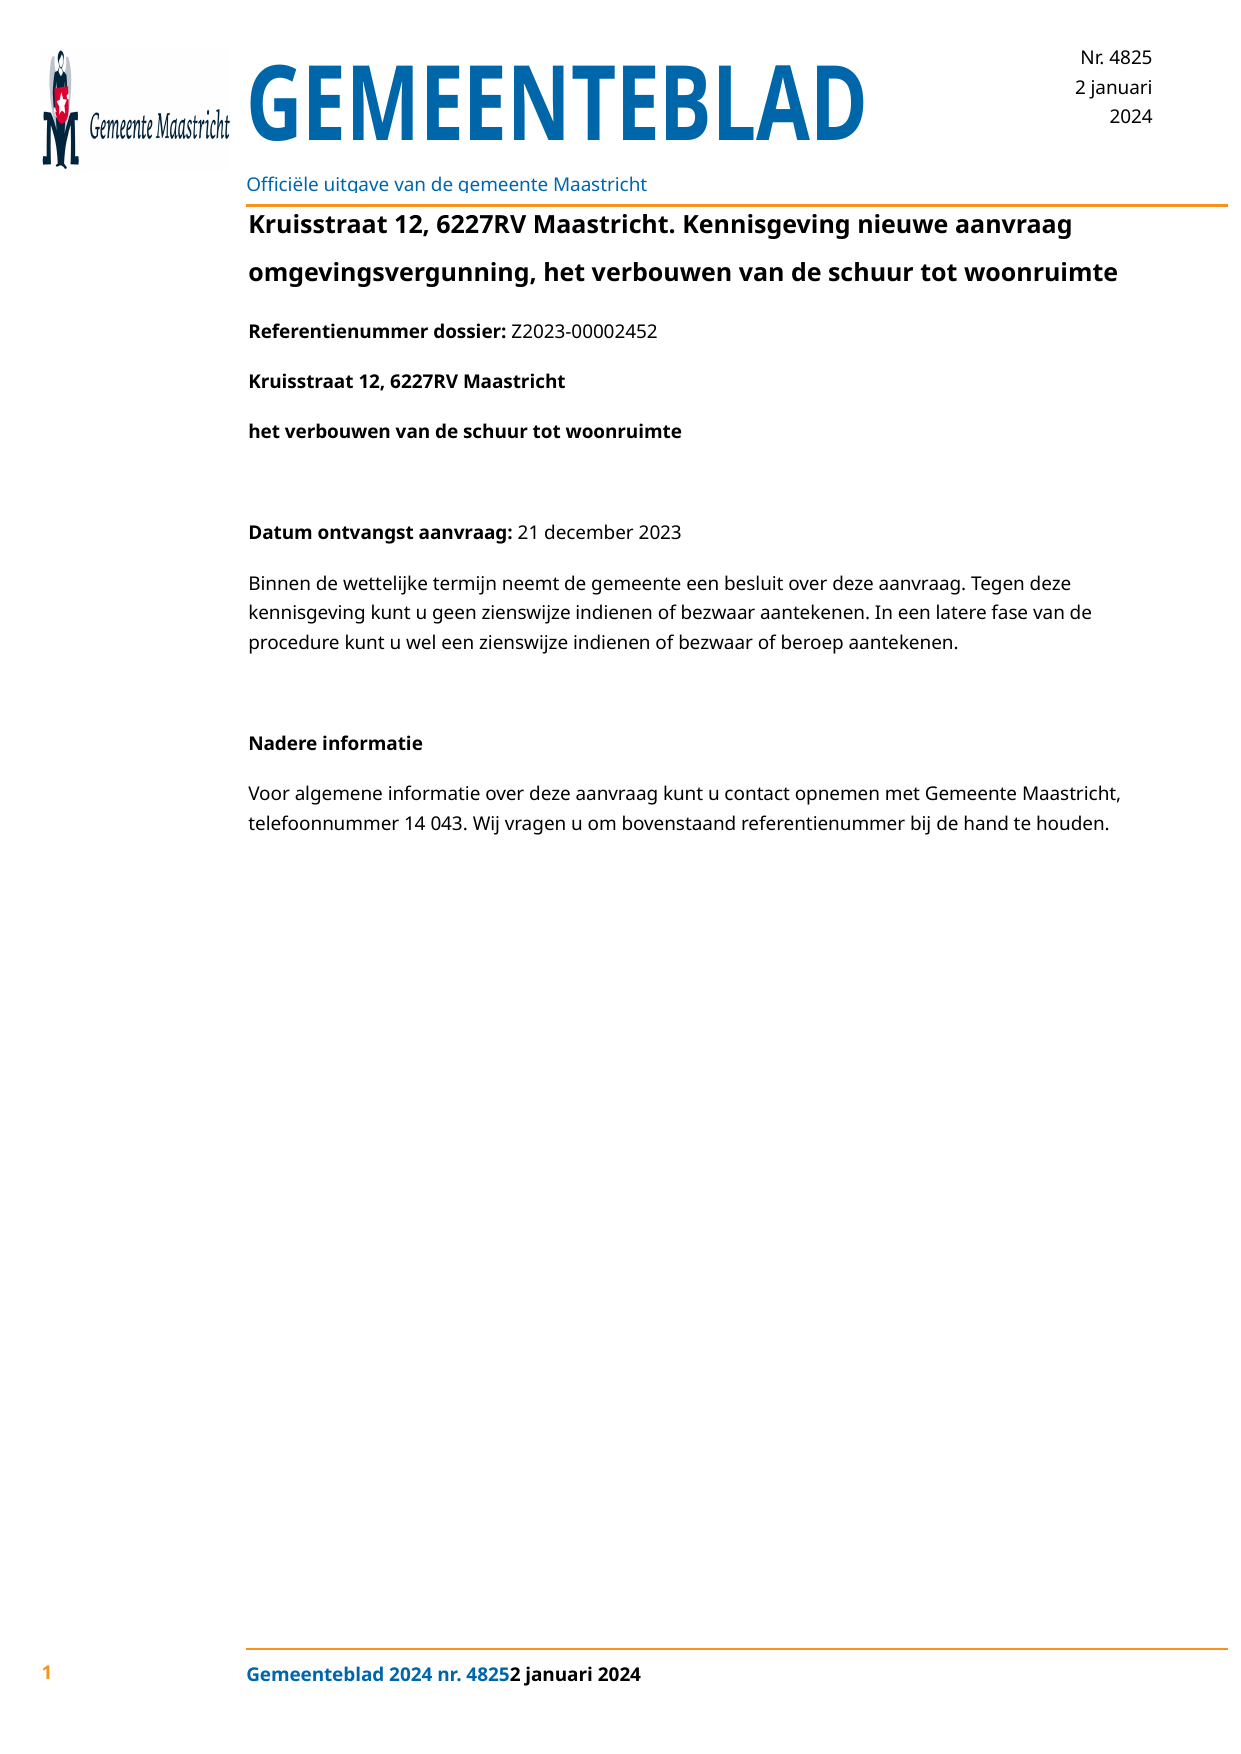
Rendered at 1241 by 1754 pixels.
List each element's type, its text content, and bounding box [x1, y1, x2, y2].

text Kruisstraat 12, 6227RV Maastricht [248, 368, 1152, 394]
text Referentienummer dossier: Z2023-00002452 [248, 318, 1152, 344]
text Datum ontvangst aanvraag: 21 december 2023 [248, 519, 1152, 545]
text het verbouwen van de schuur tot woonruimte [248, 419, 1152, 444]
picture [41, 47, 231, 172]
text Kruisstraat 12, 6227RV Maastricht. Kennisgeving nieuwe aanvraag omgevingsvergunning, het verbouwen van de schuur tot woonruimte [248, 207, 1152, 288]
text Voor algemene informatie over deze aanvraag kunt u contact opnemen met Gemeente Maastricht, telefoonnummer 14 043. Wij vragen u om bovenstaand referentienummer bij de hand te houden. [248, 780, 1152, 836]
text Nadere informatie [248, 730, 1152, 756]
text Binnen de wettelijke termijn neemt de gemeente een besluit over deze aanvraag. Tegen deze kennisgeving kunt u geen zienswijze indienen of bezwaar aantekenen. In een latere fase van de procedure kunt u wel een zienswijze indienen of bezwaar of beroep aantekenen. [248, 570, 1152, 655]
